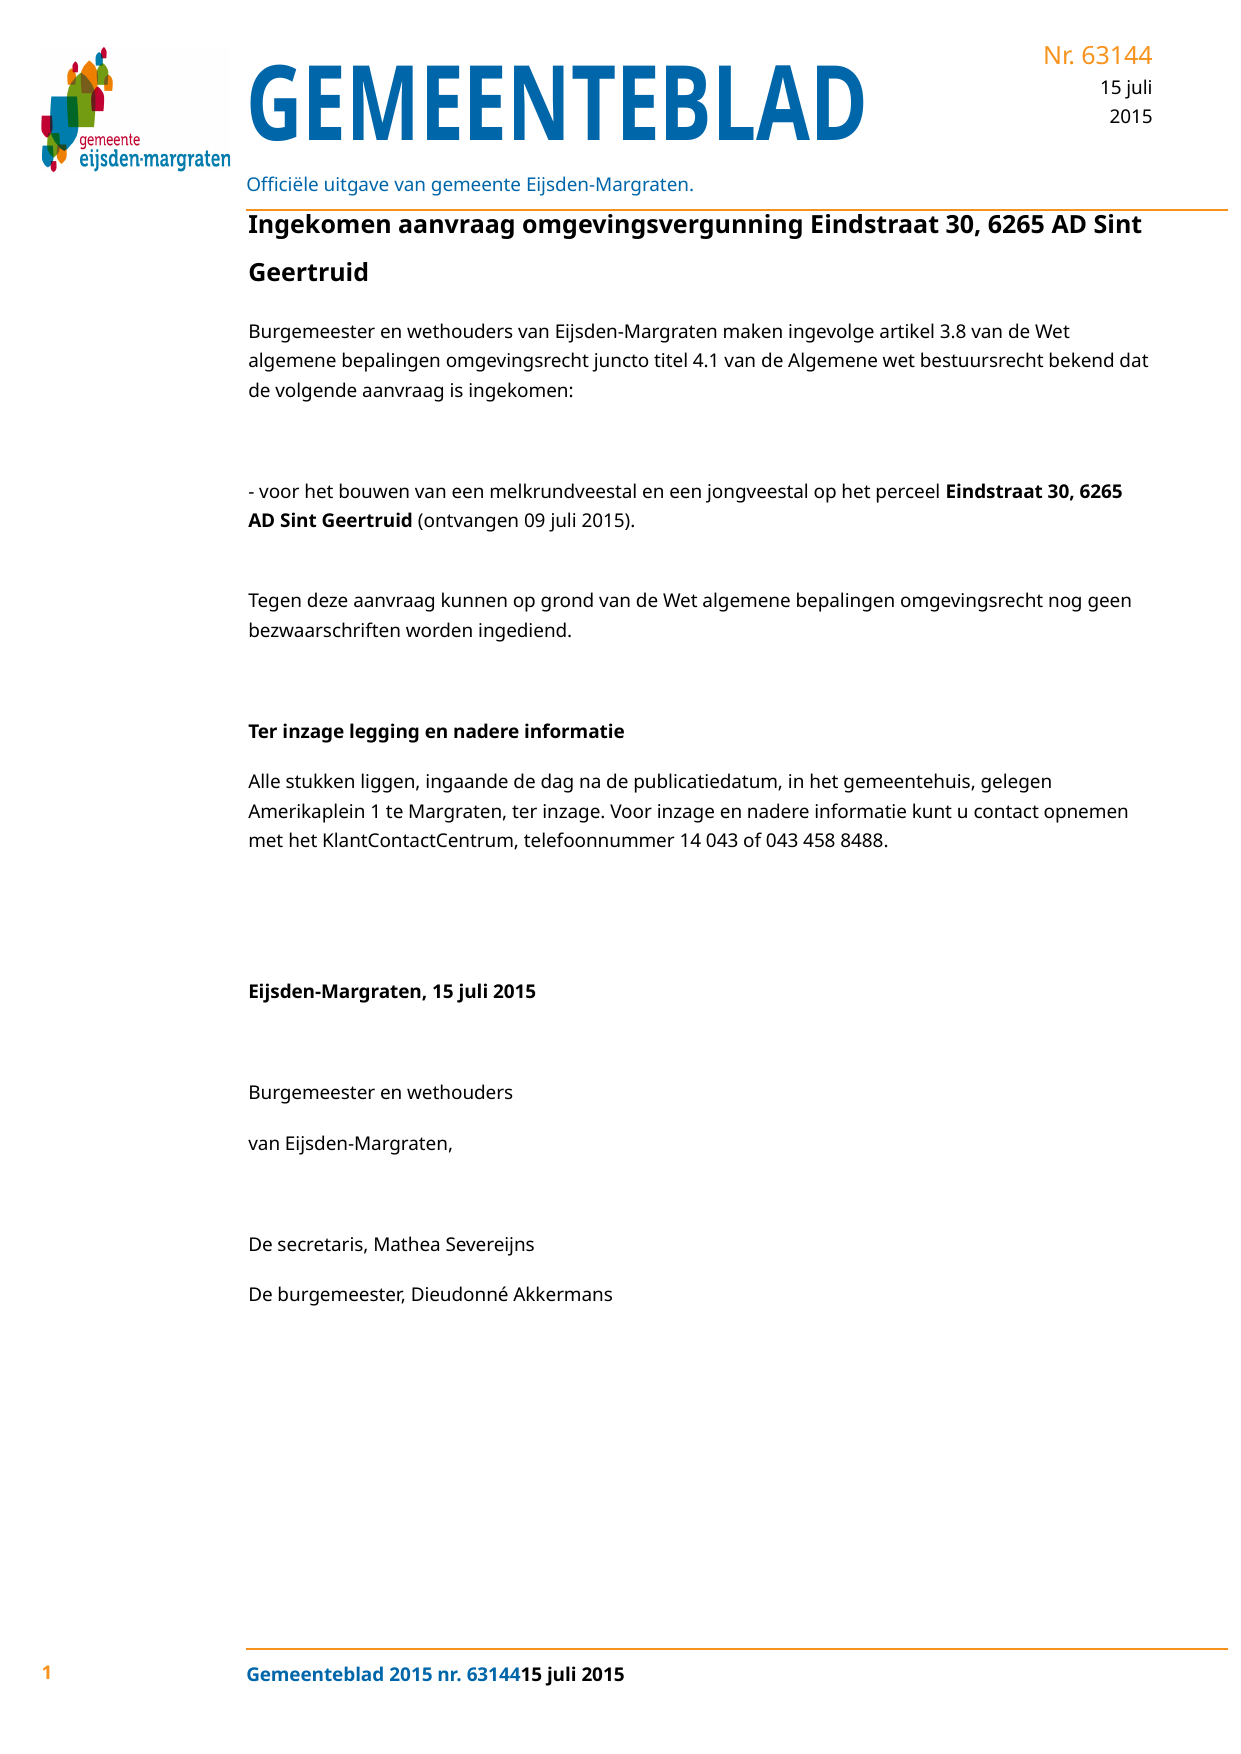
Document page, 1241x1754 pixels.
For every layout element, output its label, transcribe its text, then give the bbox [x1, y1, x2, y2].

text Eijsden-Margraten, 15 juli 2015 [248, 979, 1152, 1004]
text Ingekomen aanvraag omgevingsvergunning Eindstraat 30, 6265 AD Sint Geertruid [248, 211, 1152, 288]
text De burgemeester, Dieudonné Akkermans [248, 1281, 1152, 1307]
text De secretaris, Mathea Severeijns [248, 1231, 1152, 1257]
text - voor het bouwen van een melkrundveestal en een jongveestal op het perceel Eindstraat 30, 6265 AD Sint Geertruid (ontvangen 09 juli 2015). [248, 478, 1152, 533]
text Alle stukken liggen, ingaande de dag na de publicatiedatum, in het gemeentehuis, gelegen Amerikaplein 1 te Margraten, ter inzage. Voor inzage en nadere informatie kunt u contact opnemen met het KlantContactCentrum, telefoonnummer 14 043 of 043 458 8488. [248, 768, 1152, 853]
text Burgemeester en wethouders van Eijsden-Margraten maken ingevolge artikel 3.8 van de Wet algemene bepalingen omgevingsrecht juncto titel 4.1 van de Algemene wet bestuursrecht bekend dat de volgende aanvraag is ingekomen: [248, 318, 1152, 403]
text Ter inzage legging en nadere informatie [248, 718, 1152, 744]
text Burgemeester en wethouders [248, 1079, 1152, 1105]
text Tegen deze aanvraag kunnen op grond van de Wet algemene bepalingen omgevingsrecht nog geen bezwaarschriften worden ingediend. [248, 587, 1152, 643]
text van Eijsden-Margraten, [248, 1130, 1152, 1156]
picture [41, 47, 231, 172]
